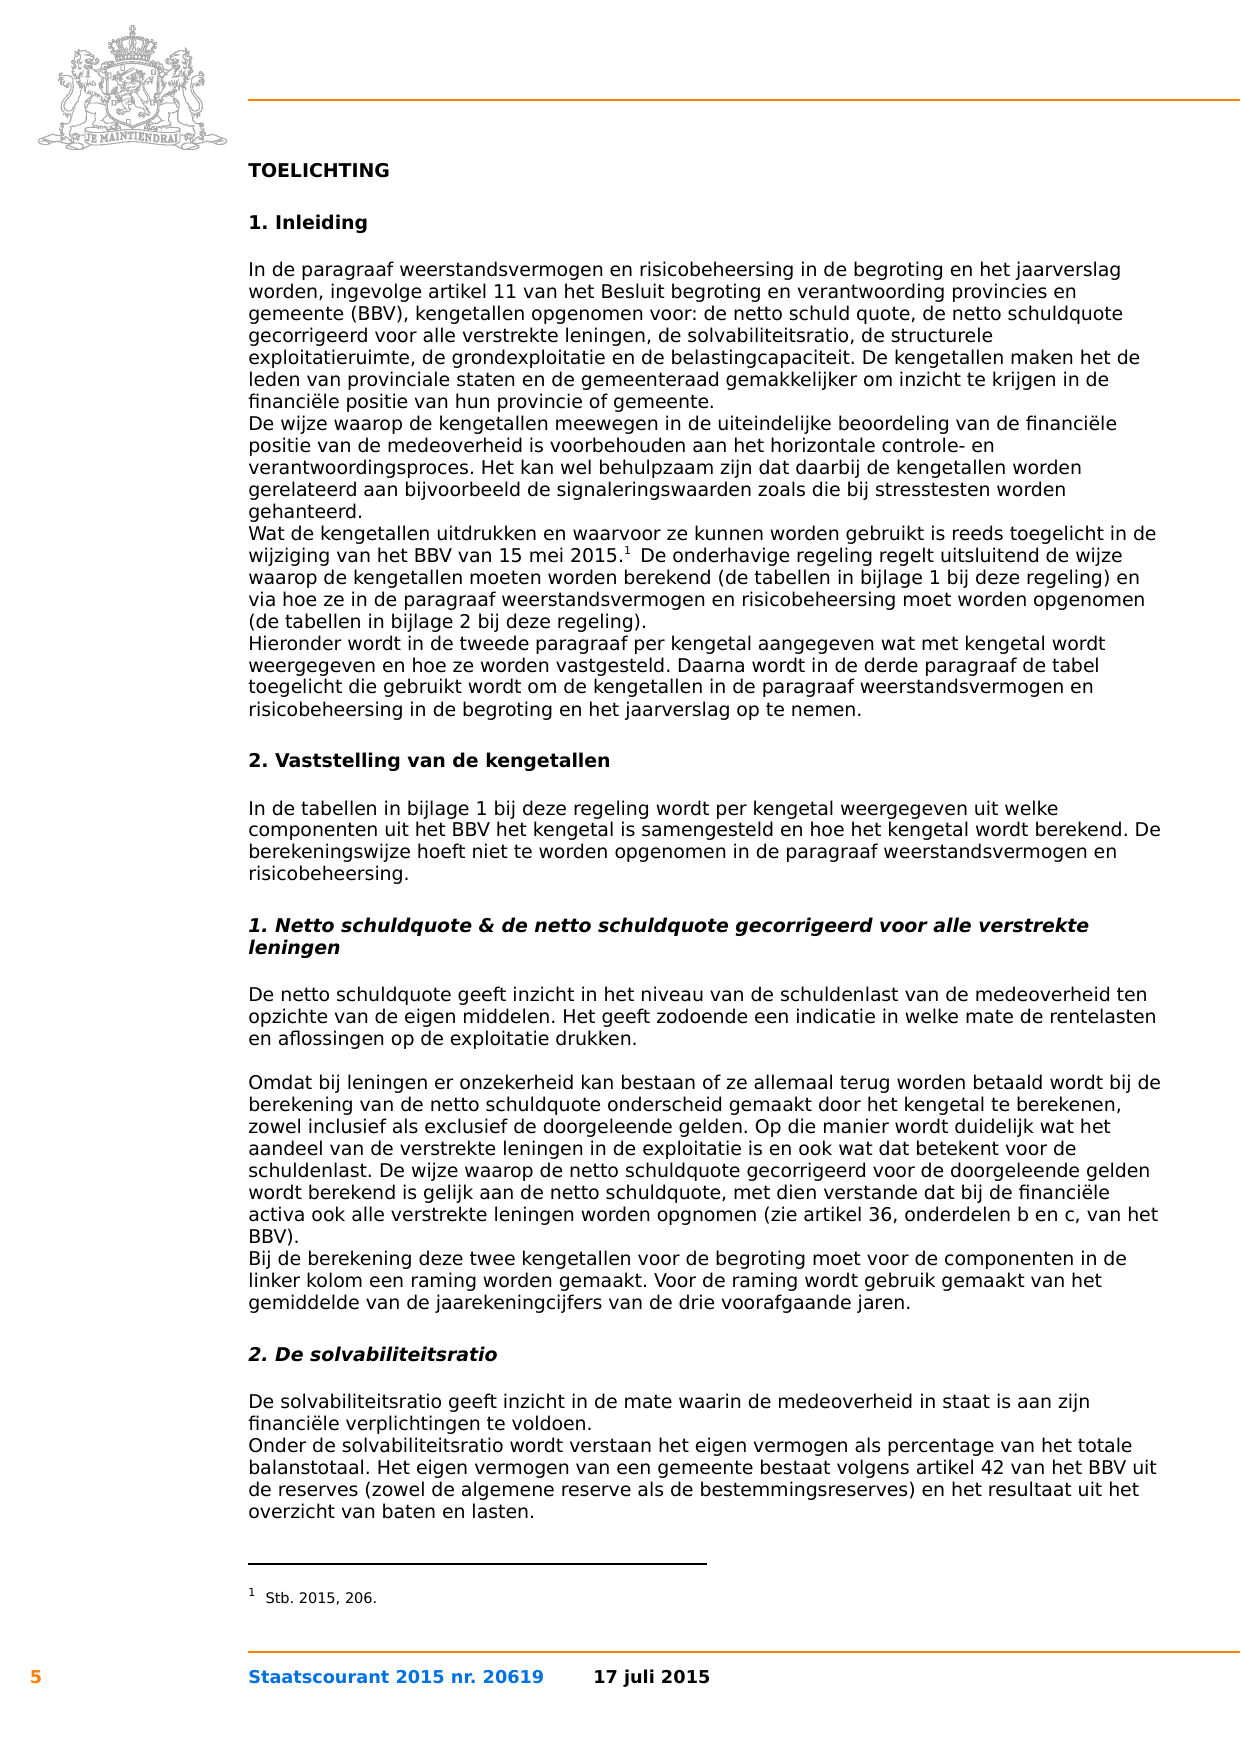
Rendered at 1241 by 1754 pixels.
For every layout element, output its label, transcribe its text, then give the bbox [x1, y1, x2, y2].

subtitle 2. Vaststelling van de kengetallen [248, 750, 1163, 772]
subtitle 1. Inleiding [248, 212, 1163, 234]
text Stb. 2015, 206. [248, 1586, 1163, 1608]
text De wijze waarop de kengetallen meewegen in de uiteindelijke beoordeling van de financiële positie van de medeoverheid is voorbehouden aan het horizontale controle- en verantwoordingsproces. Het kan wel behulpzaam zijn dat daarbij de kengetallen worden gerelateerd aan bijvoorbeeld de signaleringswaarden zoals die bij stresstesten worden gehanteerd. [248, 413, 1163, 523]
subtitle 2. De solvabiliteitsratio [248, 1344, 1163, 1366]
text Hieronder wordt in de tweede paragraaf per kengetal aangegeven wat met kengetal wordt weergegeven en hoe ze worden vastgesteld. Daarna wordt in de derde paragraaf de tabel toegelicht die gebruikt wordt om de kengetallen in de paragraaf weerstandsvermogen en risicobeheersing in de begroting en het jaarverslag op te nemen. [248, 632, 1163, 720]
text Onder de solvabiliteitsratio wordt verstaan het eigen vermogen als percentage van het totale balanstotaal. Het eigen vermogen van een gemeente bestaat volgens artikel 42 van het BBV uit de reserves (zowel de algemene reserve als de bestemmingsreserves) en het resultaat uit het overzicht van baten en lasten. [248, 1435, 1163, 1523]
text Omdat bij leningen er onzekerheid kan bestaan of ze allemaal terug worden betaald wordt bij de berekening van de netto schuldquote onderscheid gemaakt door het kengetal te berekenen, zowel inclusief als exclusief de doorgeleende gelden. Op die manier wordt duidelijk wat het aandeel van de verstrekte leningen in de exploitatie is en ook wat dat betekent voor de schuldenlast. De wijze waarop de netto schuldquote gecorrigeerd voor de doorgeleende gelden wordt berekend is gelijk aan de netto schuldquote, met dien verstande dat bij de financiële activa ook alle verstrekte leningen worden opgnomen (zie artikel 36, onderdelen b en c, van het BBV). [248, 1072, 1163, 1248]
subtitle 1. Netto schuldquote & de netto schuldquote gecorrigeerd voor alle verstrekte leningen [248, 915, 1163, 959]
text De solvabiliteitsratio geeft inzicht in de mate waarin de medeoverheid in staat is aan zijn financiële verplichtingen te voldoen. [248, 1391, 1163, 1435]
subtitle TOELICHTING [248, 160, 1163, 182]
text Wat de kengetallen uitdrukken en waarvoor ze kunnen worden gebruikt is reeds toegelicht in de wijziging van het BBV van 15 mei 2015. De onderhavige regeling regelt uitsluitend de wijze waarop de kengetallen moeten worden berekend (de tabellen in bijlage 1 bij deze regeling) en via hoe ze in de paragraaf weerstandsvermogen en risicobeheersing moet worden opgenomen (de tabellen in bijlage 2 bij deze regeling). [248, 523, 1163, 632]
text In de paragraaf weerstandsvermogen en risicobeheersing in de begroting en het jaarverslag worden, ingevolge artikel 11 van het Besluit begroting en verantwoording provincies en gemeente (BBV), kengetallen opgenomen voor: de netto schuld quote, de netto schuldquote gecorrigeerd voor alle verstrekte leningen, de solvabiliteitsratio, de structurele exploitatieruimte, de grondexploitatie en de belastingcapaciteit. De kengetallen maken het de leden van provinciale staten en de gemeenteraad gemakkelijker om inzicht te krijgen in de financiële positie van hun provincie of gemeente. [248, 259, 1163, 413]
text Bij de berekening deze twee kengetallen voor de begroting moet voor de componenten in de linker kolom een raming worden gemaakt. Voor de raming wordt gebruik gemaakt van het gemiddelde van de jaarekeningcijfers van de drie voorafgaande jaren. [248, 1248, 1163, 1314]
text In de tabellen in bijlage 1 bij deze regeling wordt per kengetal weergegeven uit welke componenten uit het BBV het kengetal is samengesteld en hoe het kengetal wordt berekend. De berekeningswijze hoeft niet te worden opgenomen in de paragraaf weerstandsvermogen en risicobeheersing. [248, 797, 1163, 885]
text De netto schuldquote geeft inzicht in het niveau van de schuldenlast van de medeoverheid ten opzichte van de eigen middelen. Het geeft zodoende een indicatie in welke mate de rentelasten en aflossingen op de exploitatie drukken. [248, 984, 1163, 1050]
picture [38, 25, 227, 150]
